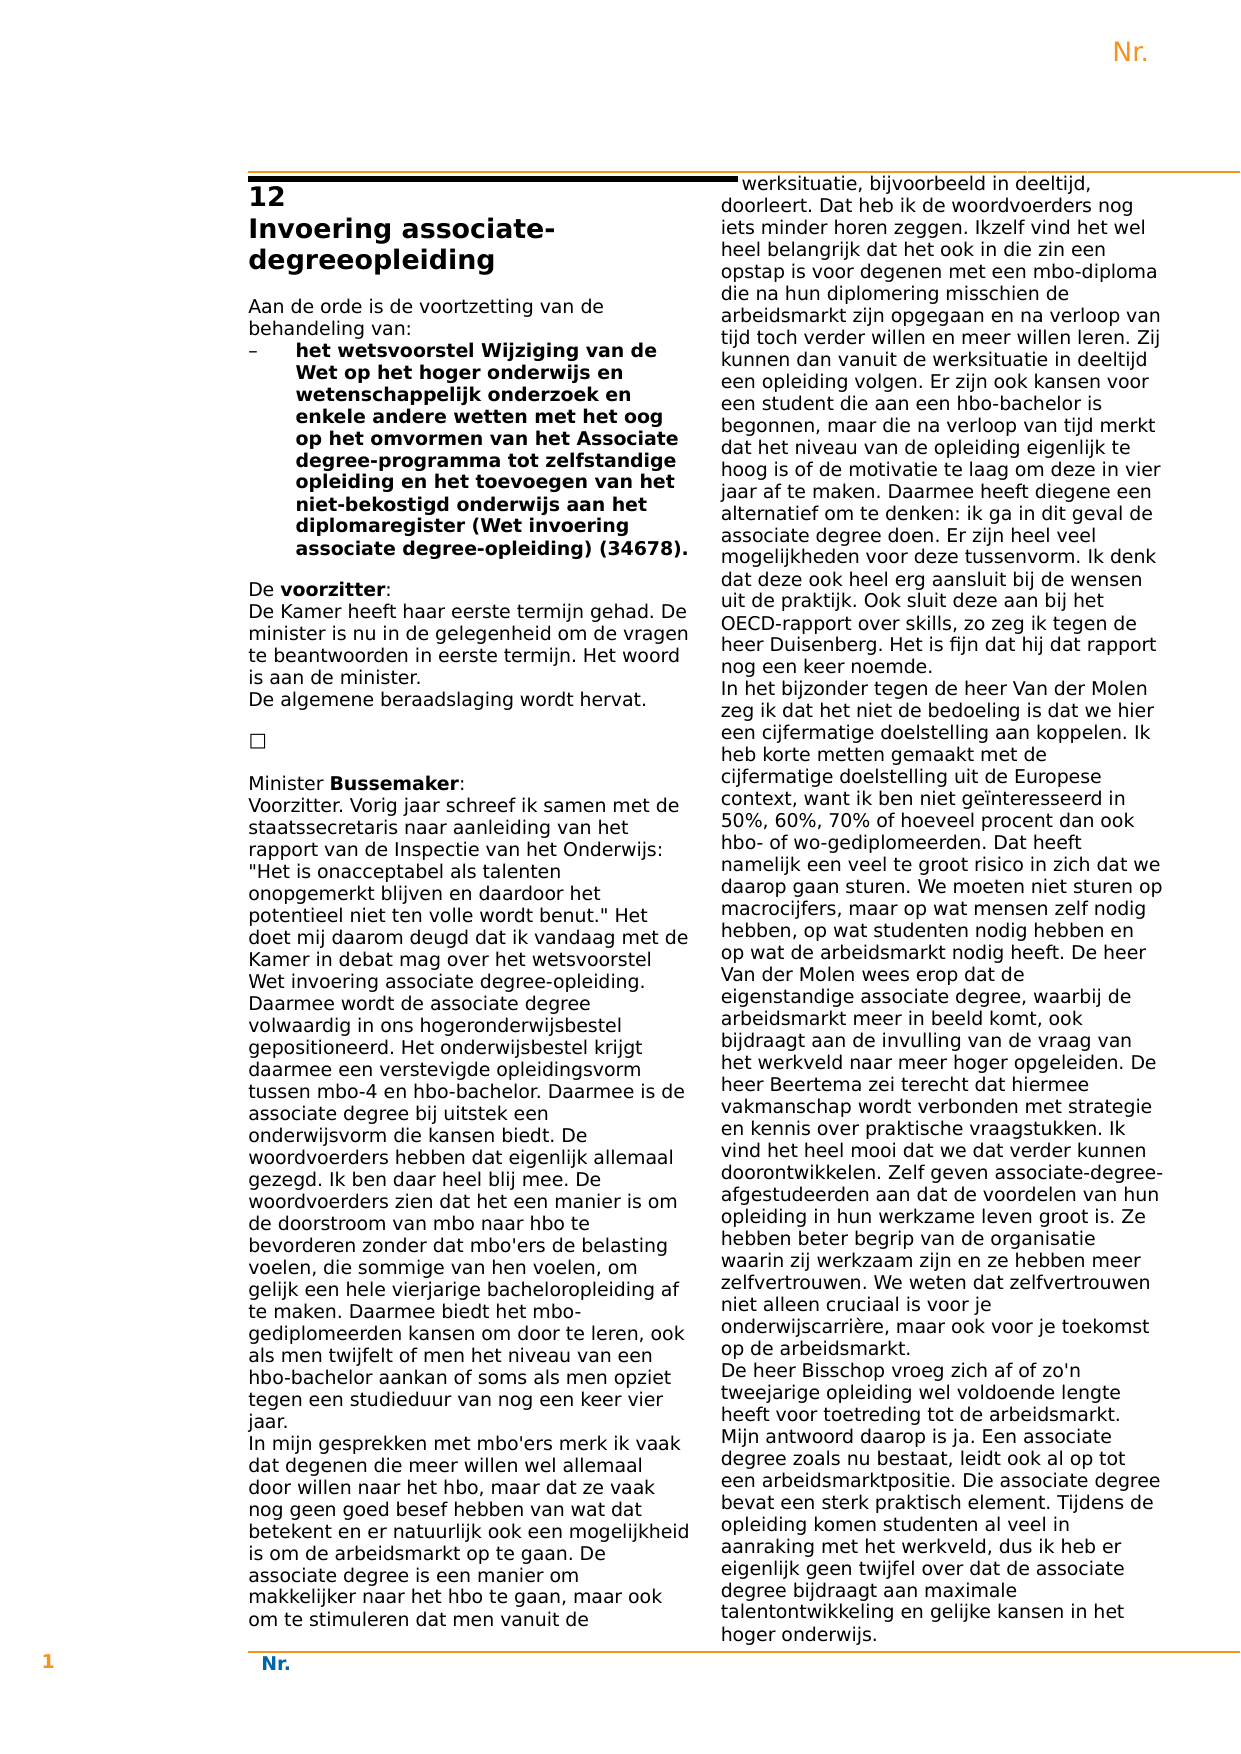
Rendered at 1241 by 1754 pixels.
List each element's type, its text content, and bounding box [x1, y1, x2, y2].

text Minister Bussemaker: [248, 773, 691, 795]
title 12 Invoering associate-degreeopleiding [248, 182, 691, 276]
text De algemene beraadslaging wordt hervat. [248, 689, 691, 711]
text ⬜ [248, 731, 691, 753]
text In het bijzonder tegen de heer Van der Molen zeg ik dat het niet de bedoeling is dat we hier een cijfermatige doelstelling aan koppelen. Ik heb korte metten gemaakt met de cijfermatige doelstelling uit de Europese context, want ik ben niet geïnteresseerd in 50%, 60%, 70% of hoeveel procent dan ook hbo- of wo-gediplomeerden. Dat heeft namelijk een veel te groot risico in zich dat we daarop gaan sturen. We moeten niet sturen op macrocijfers, maar op wat mensen zelf nodig hebben, op wat studenten nodig hebben en op wat de arbeidsmarkt nodig heeft. De heer Van der Molen wees erop dat de eigenstandige associate degree, waarbij de arbeidsmarkt meer in beeld komt, ook bijdraagt aan de invulling van de vraag van het werkveld naar meer hoger opgeleiden. De heer Beertema zei terecht dat hiermee vakmanschap wordt verbonden met strategie en kennis over praktische vraagstukken. Ik vind het heel mooi dat we dat verder kunnen doorontwikkelen. Zelf geven associate-degree-afgestudeerden aan dat de voordelen van hun opleiding in hun werkzame leven groot is. Ze hebben beter begrip van de organisatie waarin zij werkzaam zijn en ze hebben meer zelfvertrouwen. We weten dat zelfvertrouwen niet alleen cruciaal is voor je onderwijscarrière, maar ook voor je toekomst op de arbeidsmarkt. [721, 678, 1163, 1360]
list het wetsvoorstel Wijziging van de Wet op het hoger onderwijs en wetenschappelijk onderzoek en enkele andere wetten met het oog op het omvormen van het Associate degree-programma tot zelfstandige opleiding en het toevoegen van het niet-bekostigd onderwijs aan het diplomaregister (Wet invoering associate degree-opleiding) (34678). [248, 339, 691, 559]
text De heer Bisschop vroeg zich af of zo'n tweejarige opleiding wel voldoende lengte heeft voor toetreding tot de arbeidsmarkt. Mijn antwoord daarop is ja. Een associate degree zoals nu bestaat, leidt ook al op tot een arbeidsmarktpositie. Die associate degree bevat een sterk praktisch element. Tijdens de opleiding komen studenten al veel in aanraking met het werkveld, dus ik heb er eigenlijk geen twijfel over dat de associate degree bijdraagt aan maximale talentontwikkeling en gelijke kansen in het hoger onderwijs. [721, 1360, 1163, 1645]
text werksituatie, bijvoorbeeld in deeltijd, doorleert. Dat heb ik de woordvoerders nog iets minder horen zeggen. Ikzelf vind het wel heel belangrijk dat het ook in die zin een opstap is voor degenen met een mbo-diploma die na hun diplomering misschien de arbeidsmarkt zijn opgegaan en na verloop van tijd toch verder willen en meer willen leren. Zij kunnen dan vanuit de werksituatie in deeltijd een opleiding volgen. Er zijn ook kansen voor een student die aan een hbo-bachelor is begonnen, maar die na verloop van tijd merkt dat het niveau van de opleiding eigenlijk te hoog is of de motivatie te laag om deze in vier jaar af te maken. Daarmee heeft diegene een alternatief om te denken: ik ga in dit geval de associate degree doen. Er zijn heel veel mogelijkheden voor deze tussenvorm. Ik denk dat deze ook heel erg aansluit bij de wensen uit de praktijk. Ook sluit deze aan bij het OECD-rapport over skills, zo zeg ik tegen de heer Duisenberg. Het is fijn dat hij dat rapport nog een keer noemde. [721, 173, 1163, 678]
text In mijn gesprekken met mbo'ers merk ik vaak dat degenen die meer willen wel allemaal door willen naar het hbo, maar dat ze vaak nog geen goed besef hebben van wat dat betekent en er natuurlijk ook een mogelijkheid is om de arbeidsmarkt op te gaan. De associate degree is een manier om makkelijker naar het hbo te gaan, maar ook om te stimuleren dat men vanuit de [248, 1433, 691, 1630]
text Voorzitter. Vorig jaar schreef ik samen met de staatssecretaris naar aanleiding van het rapport van de Inspectie van het Onderwijs: "Het is onacceptabel als talenten onopgemerkt blijven en daardoor het potentieel niet ten volle wordt benut." Het doet mij daarom deugd dat ik vandaag met de Kamer in debat mag over het wetsvoorstel Wet invoering associate degree-opleiding. Daarmee wordt de associate degree volwaardig in ons hogeronderwijsbestel gepositioneerd. Het onderwijsbestel krijgt daarmee een verstevigde opleidingsvorm tussen mbo-4 en hbo-bachelor. Daarmee is de associate degree bij uitstek een onderwijsvorm die kansen biedt. De woordvoerders hebben dat eigenlijk allemaal gezegd. Ik ben daar heel blij mee. De woordvoerders zien dat het een manier is om de doorstroom van mbo naar hbo te bevorderen zonder dat mbo'ers de belasting voelen, die sommige van hen voelen, om gelijk een hele vierjarige bacheloropleiding af te maken. Daarmee biedt het mbo-gediplomeerden kansen om door te leren, ook als men twijfelt of men het niveau van een hbo-bachelor aankan of soms als men opziet tegen een studieduur van nog een keer vier jaar. [248, 795, 691, 1433]
text De voorzitter: [248, 579, 691, 601]
text Aan de orde is de voortzetting van de behandeling van: [248, 296, 691, 339]
text De Kamer heeft haar eerste termijn gehad. De minister is nu in de gelegenheid om de vragen te beantwoorden in eerste termijn. Het woord is aan de minister. [248, 601, 691, 689]
